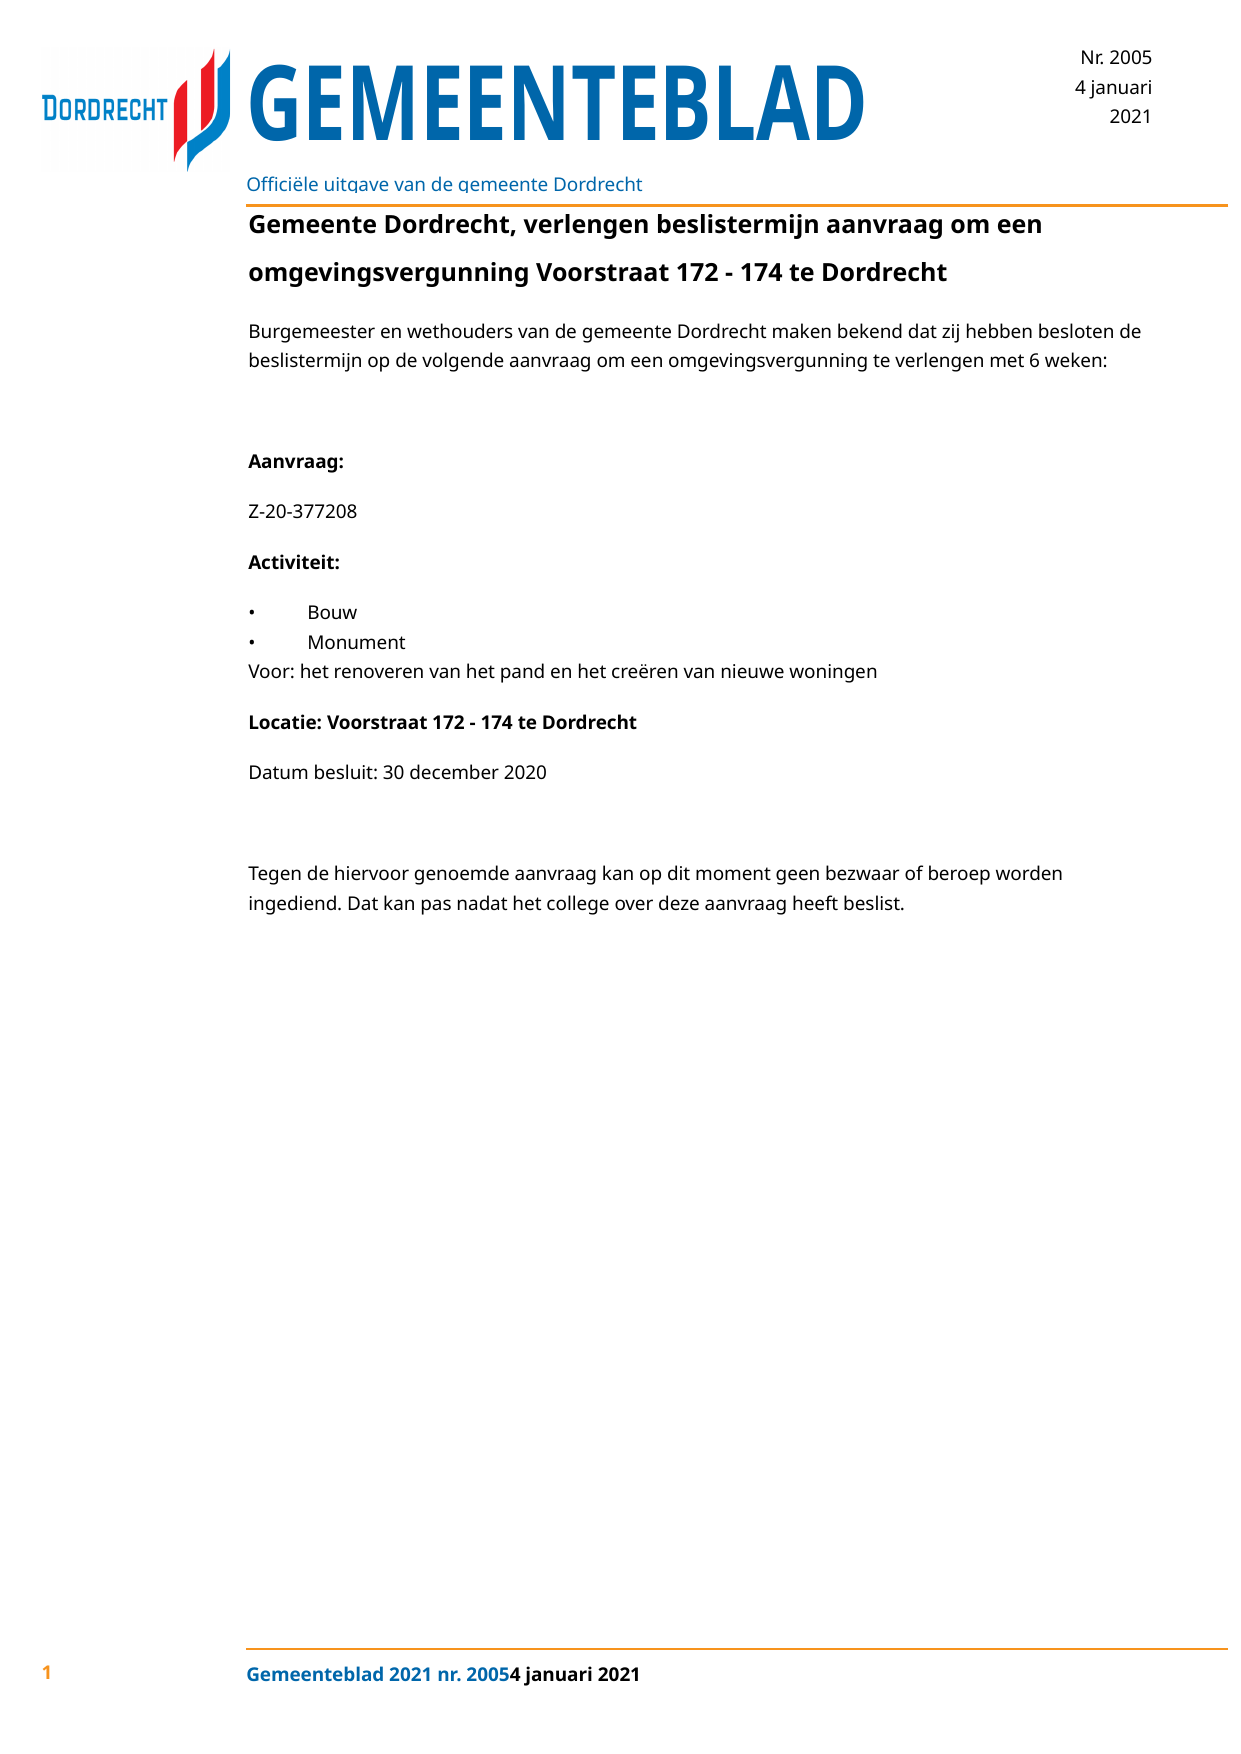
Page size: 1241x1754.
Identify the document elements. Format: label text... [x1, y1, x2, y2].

list Bouw [248, 599, 1152, 625]
text Datum besluit: 30 december 2020 [248, 759, 1152, 785]
list Monument [248, 629, 1152, 655]
text Activiteit: [248, 549, 1152, 575]
text Tegen de hiervoor genoemde aanvraag kan op dit moment geen bezwaar of beroep worden ingediend. Dat kan pas nadat het college over deze aanvraag heeft beslist. [248, 860, 1152, 916]
text Z-20-377208 [248, 499, 1152, 524]
text Gemeente Dordrecht, verlengen beslistermijn aanvraag om een omgevingsvergunning Voorstraat 172 - 174 te Dordrecht [248, 207, 1152, 288]
text Locatie: Voorstraat 172 - 174 te Dordrecht [248, 709, 1152, 735]
text Burgemeester en wethouders van de gemeente Dordrecht maken bekend dat zij hebben besloten de beslistermijn op de volgende aanvraag om een omgevingsvergunning te verlengen met 6 weken: [248, 318, 1152, 373]
text Aanvraag: [248, 448, 1152, 474]
picture [41, 47, 231, 172]
text Voor: het renoveren van het pand en het creëren van nieuwe woningen [248, 659, 1152, 684]
